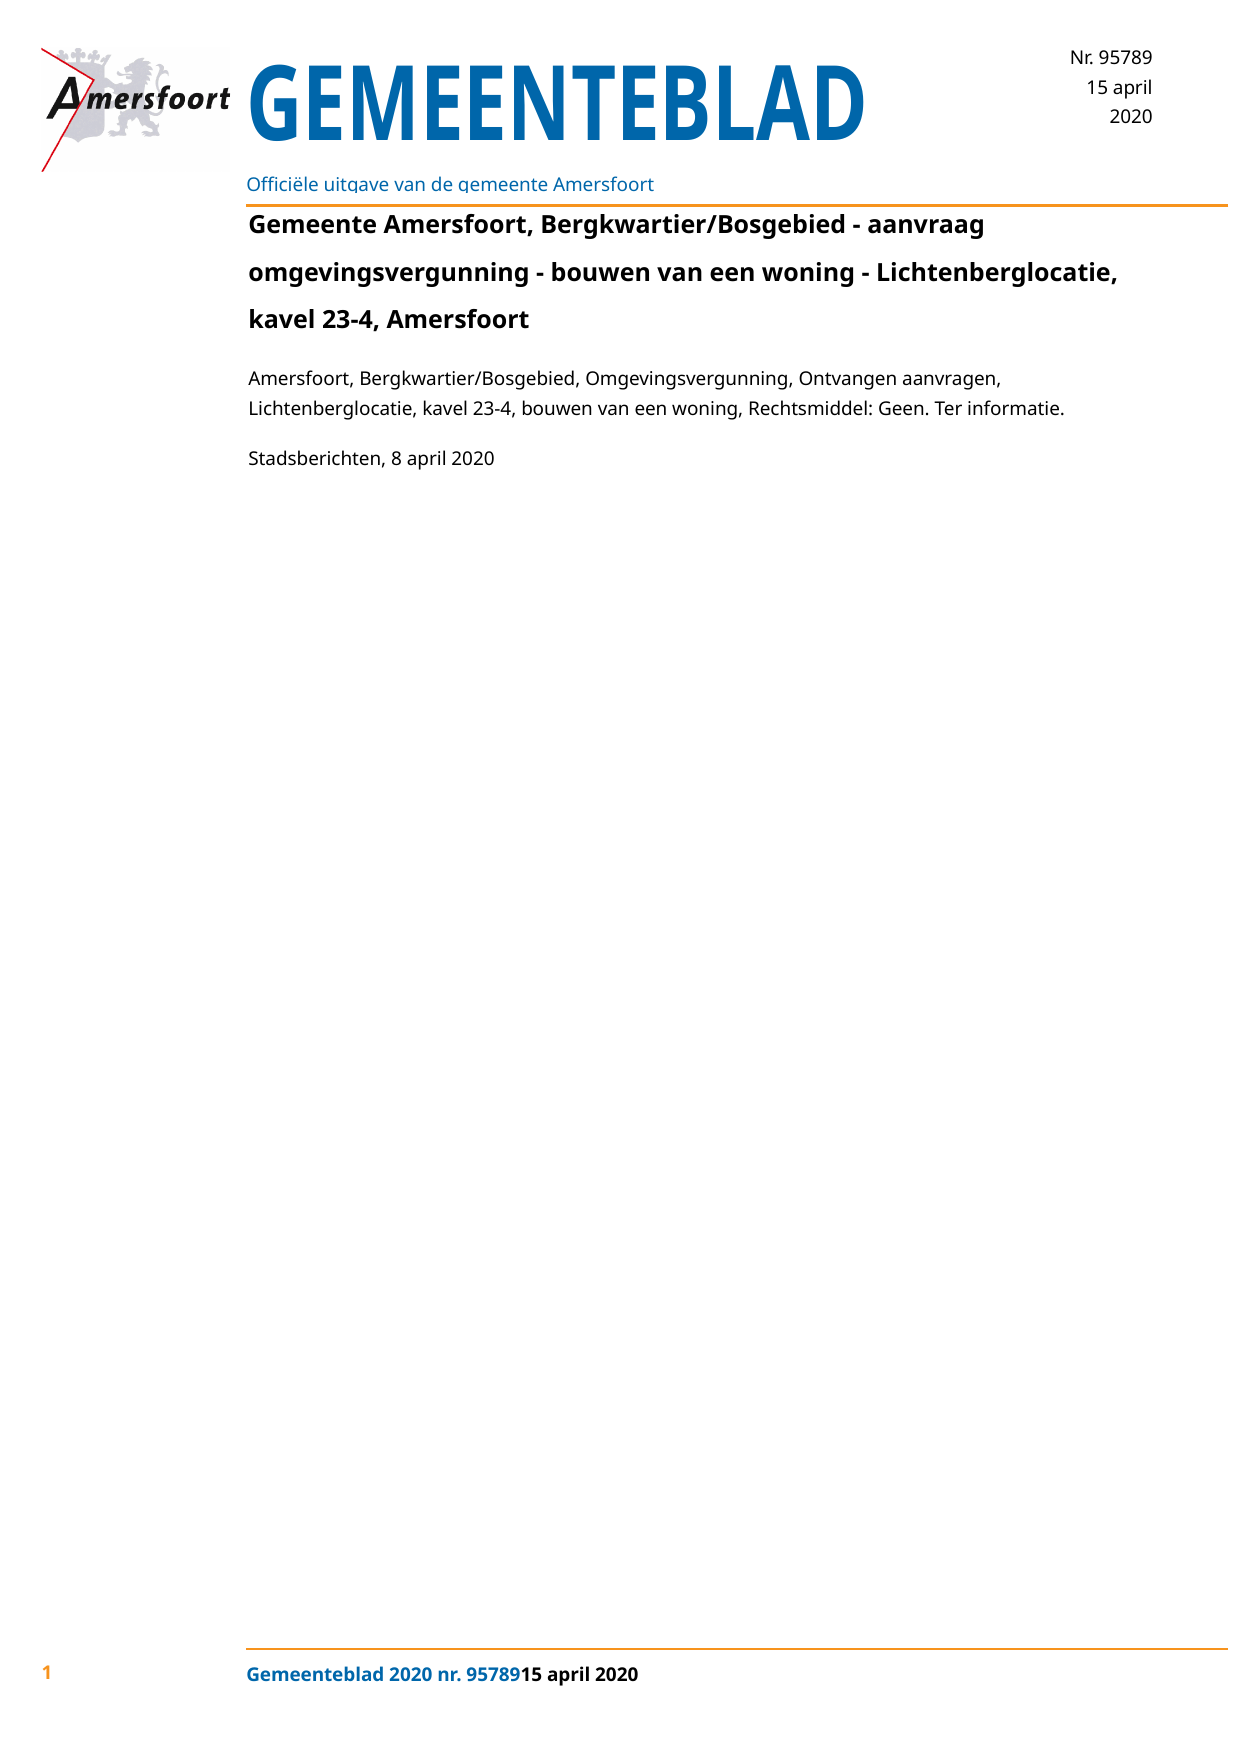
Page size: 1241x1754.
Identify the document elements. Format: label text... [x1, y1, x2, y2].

text Gemeente Amersfoort, Bergkwartier/Bosgebied - aanvraag omgevingsvergunning - bouwen van een woning - Lichtenberglocatie, kavel 23-4, Amersfoort [248, 207, 1152, 336]
picture [41, 47, 231, 172]
text Stadsberichten, 8 april 2020 [248, 446, 1152, 471]
text Amersfoort, Bergkwartier/Bosgebied, Omgevingsvergunning, Ontvangen aanvragen, Lichtenberglocatie, kavel 23-4, bouwen van een woning, Rechtsmiddel: Geen. Ter informatie. [248, 366, 1152, 421]
